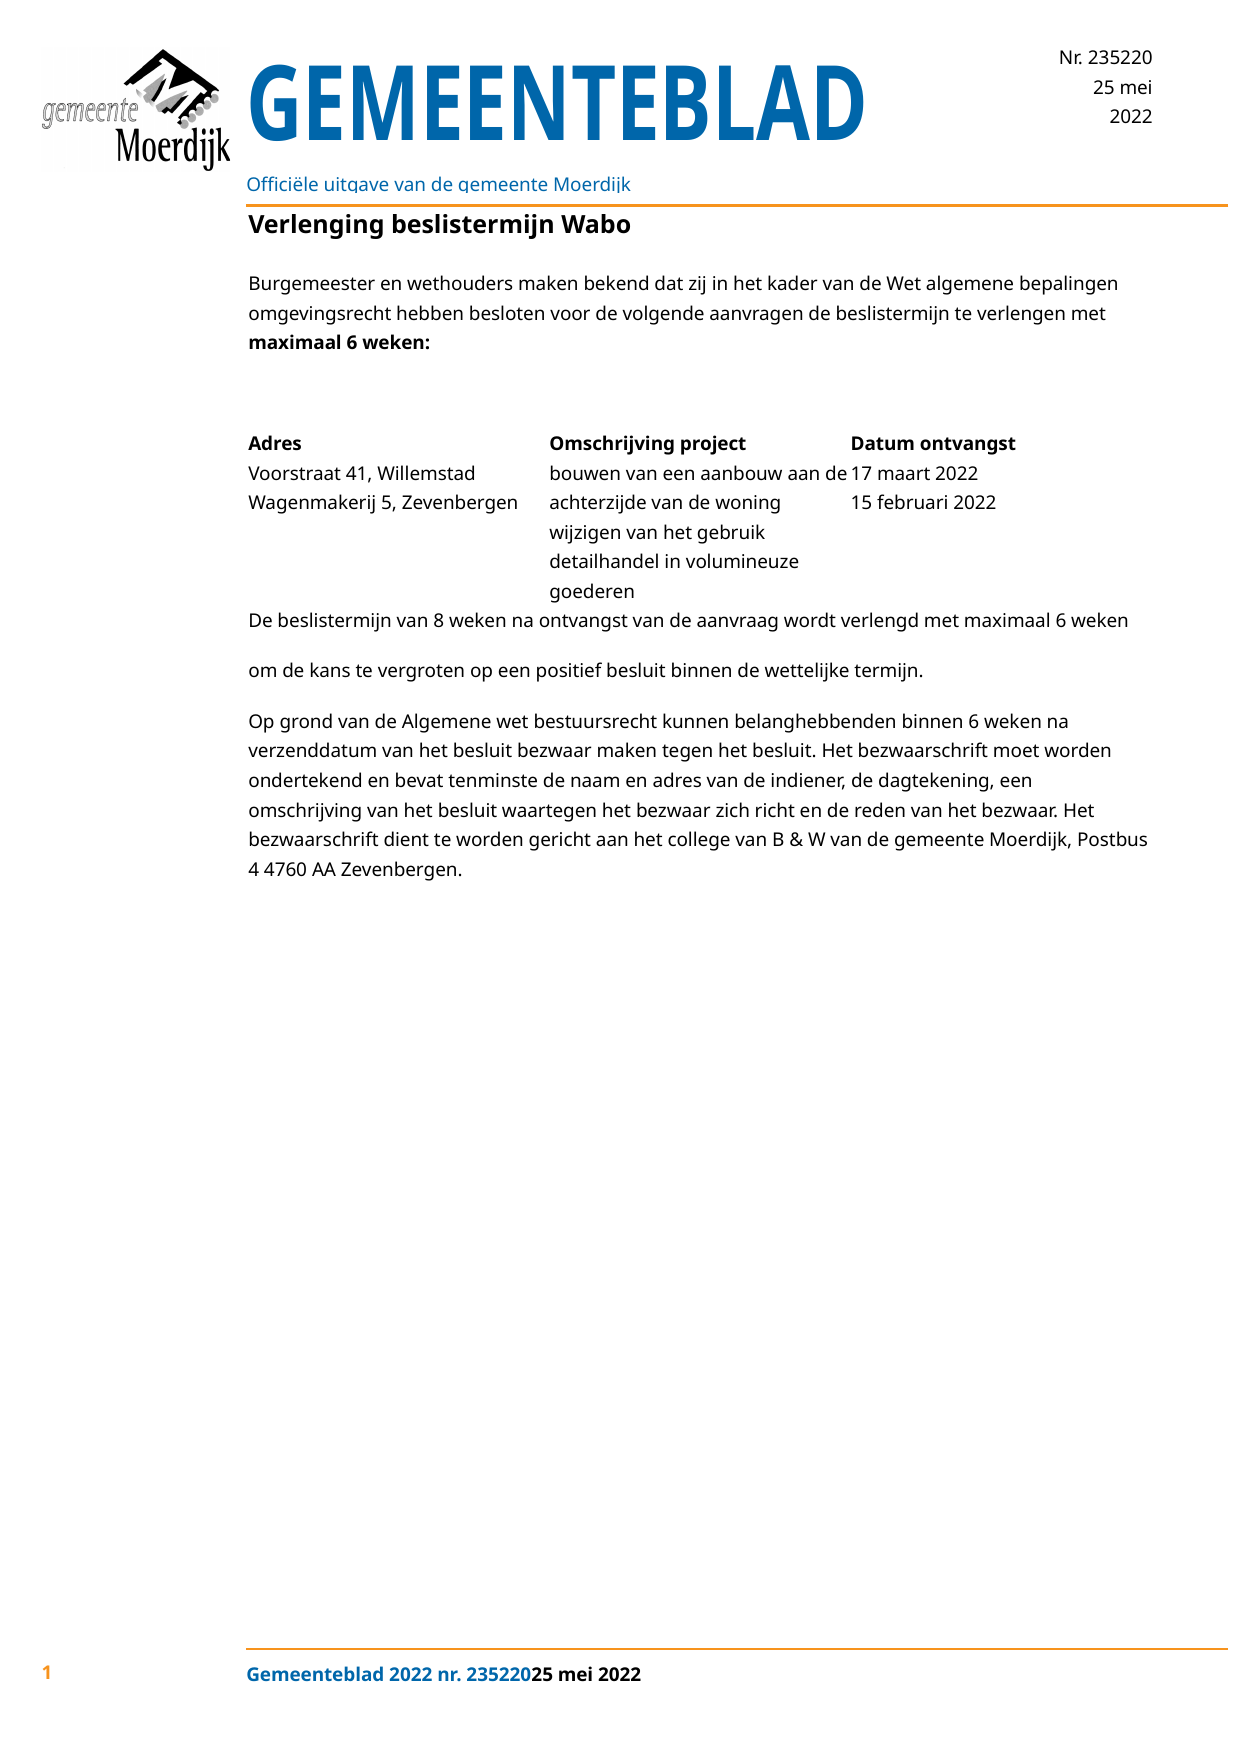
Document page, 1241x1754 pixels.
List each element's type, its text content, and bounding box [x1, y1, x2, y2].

table_header Adres Voorstraat 41, Willemstad Wagenmakerij 5, Zevenbergen [248, 430, 549, 604]
text De beslistermijn van 8 weken na ontvangst van de aanvraag wordt verlengd met maximaal 6 weken [248, 607, 1152, 633]
text om de kans te vergroten op een positief besluit binnen de wettelijke termijn. [248, 658, 1152, 683]
text Op grond van de Algemene wet bestuursrecht kunnen belanghebbenden binnen 6 weken na verzenddatum van het besluit bezwaar maken tegen het besluit. Het bezwaarschrift moet worden ondertekend en bevat tenminste de naam en adres van de indiener, de dagtekening, een omschrijving van het besluit waartegen het bezwaar zich richt en de reden van het bezwaar. Het bezwaarschrift dient te worden gericht aan het college van B & W van de gemeente Moerdijk, Postbus 4 4760 AA Zevenbergen. [248, 708, 1152, 882]
table_header Omschrijving project bouwen van een aanbouw aan de achterzijde van de woning wijzigen van het gebruik detailhandel in volumineuze goederen [549, 430, 850, 604]
table_header Datum ontvangst 17 maart 2022 15 februari 2022 [850, 430, 1152, 604]
picture [41, 47, 231, 172]
text Verlenging beslistermijn Wabo [248, 207, 1152, 241]
text Burgemeester en wethouders maken bekend dat zij in het kader van de Wet algemene bepalingen omgevingsrecht hebben besloten voor de volgende aanvragen de beslistermijn te verlengen met maximaal 6 weken: [248, 270, 1152, 355]
